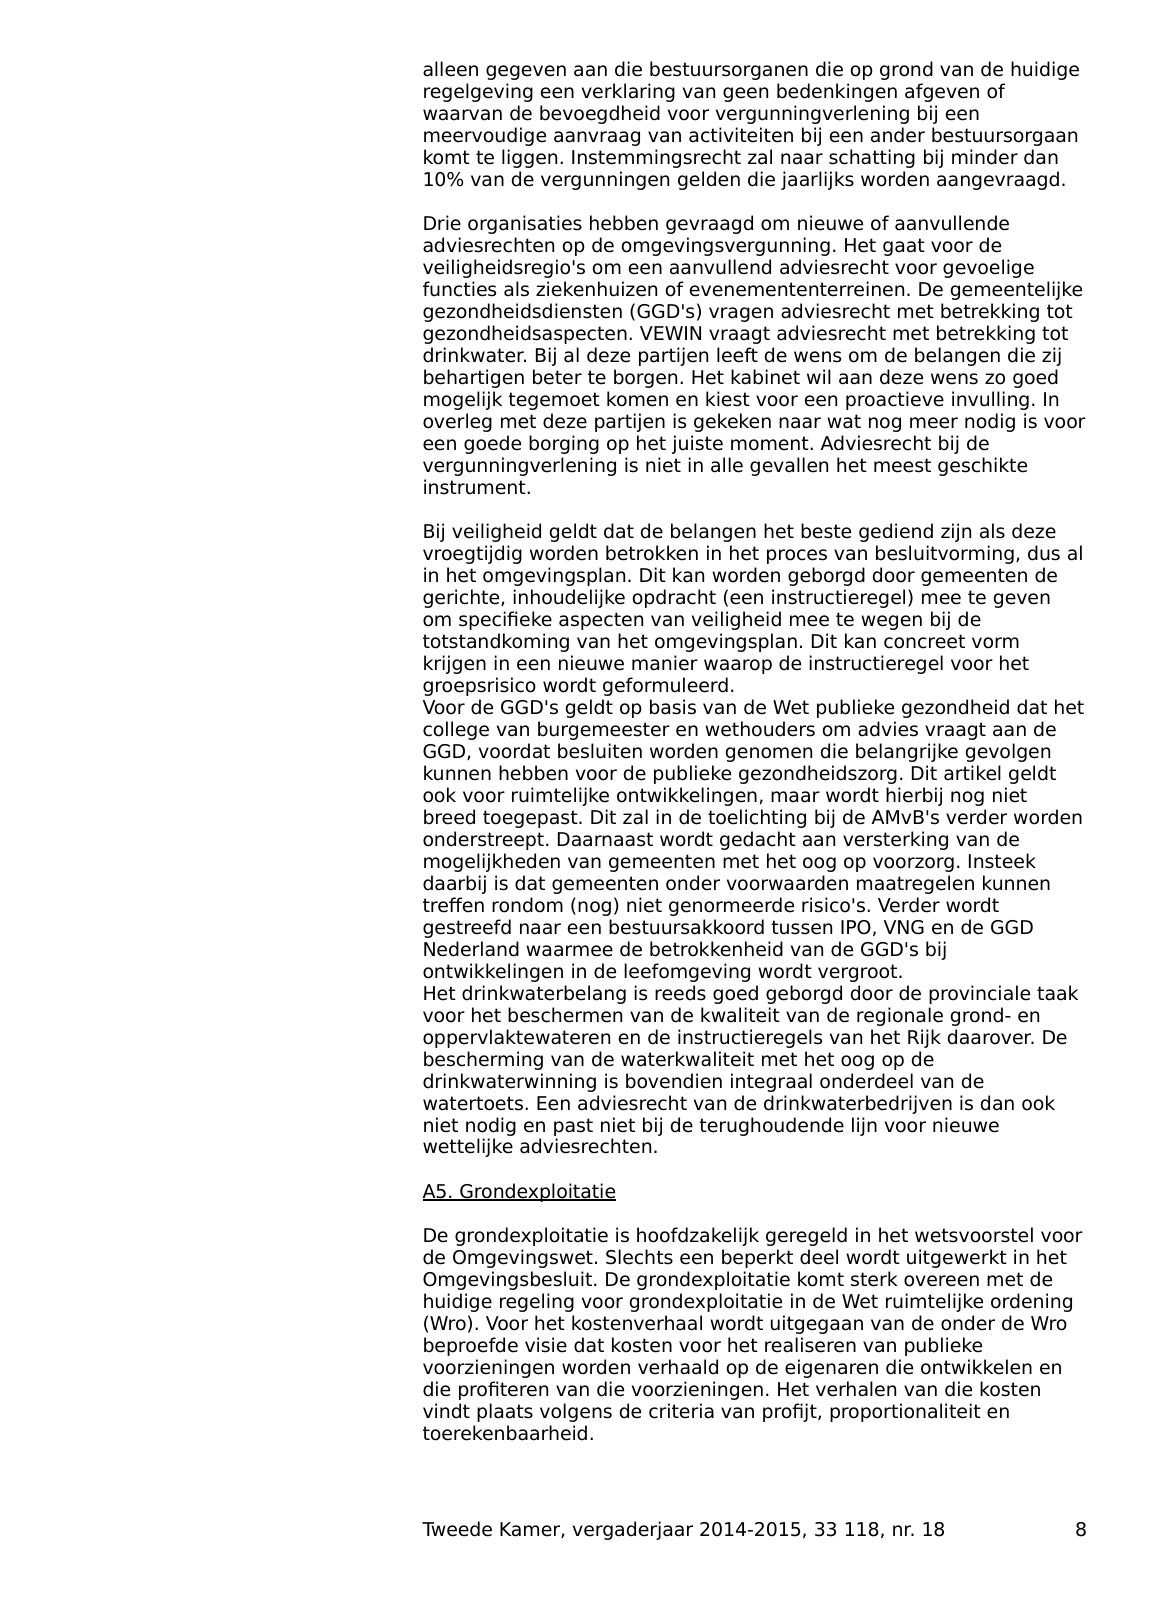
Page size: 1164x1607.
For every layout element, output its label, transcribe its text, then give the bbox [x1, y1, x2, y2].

text alleen gegeven aan die bestuursorganen die op grond van de huidige regelgeving een verklaring van geen bedenkingen afgeven of waarvan de bevoegdheid voor vergunningverlening bij een meervoudige aanvraag van activiteiten bij een ander bestuursorgaan komt te liggen. Instemmingsrecht zal naar schatting bij minder dan 10% van de vergunningen gelden die jaarlijks worden aangevraagd. [422, 59, 1087, 191]
text Het drinkwaterbelang is reeds goed geborgd door de provinciale taak voor het beschermen van de kwaliteit van de regionale grond- en oppervlaktewateren en de instructieregels van het Rijk daarover. De bescherming van de waterkwaliteit met het oog op de drinkwaterwinning is bovendien integraal onderdeel van de watertoets. Een adviesrecht van de drinkwaterbedrijven is dan ook niet nodig en past niet bij de terughoudende lijn voor nieuwe wettelijke adviesrechten. [422, 983, 1087, 1158]
text Bij veiligheid geldt dat de belangen het beste gediend zijn als deze vroegtijdig worden betrokken in het proces van besluitvorming, dus al in het omgevingsplan. Dit kan worden geborgd door gemeenten de gerichte, inhoudelijke opdracht (een instructieregel) mee te geven om specifieke aspecten van veiligheid mee te wegen bij de totstandkoming van het omgevingsplan. Dit kan concreet vorm krijgen in een nieuwe manier waarop de instructieregel voor het groepsrisico wordt geformuleerd. [422, 521, 1087, 697]
text Voor de GGD's geldt op basis van de Wet publieke gezondheid dat het college van burgemeester en wethouders om advies vraagt aan de GGD, voordat besluiten worden genomen die belangrijke gevolgen kunnen hebben voor de publieke gezondheidszorg. Dit artikel geldt ook voor ruimtelijke ontwikkelingen, maar wordt hierbij nog niet breed toegepast. Dit zal in de toelichting bij de AMvB's verder worden onderstreept. Daarnaast wordt gedacht aan versterking van de mogelijkheden van gemeenten met het oog op voorzorg. Insteek daarbij is dat gemeenten onder voorwaarden maatregelen kunnen treffen rondom (nog) niet genormeerde risico's. Verder wordt gestreefd naar een bestuursakkoord tussen IPO, VNG en de GGD Nederland waarmee de betrokkenheid van de GGD's bij ontwikkelingen in de leefomgeving wordt vergroot. [422, 697, 1087, 983]
text De grondexploitatie is hoofdzakelijk geregeld in het wetsvoorstel voor de Omgevingswet. Slechts een beperkt deel wordt uitgewerkt in het Omgevingsbesluit. De grondexploitatie komt sterk overeen met de huidige regeling voor grondexploitatie in de Wet ruimtelijke ordening (Wro). Voor het kostenverhaal wordt uitgegaan van de onder de Wro beproefde visie dat kosten voor het realiseren van publieke voorzieningen worden verhaald op de eigenaren die ontwikkelen en die profiteren van die voorzieningen. Het verhalen van die kosten vindt plaats volgens de criteria van profijt, proportionaliteit en toerekenbaarheid. [422, 1225, 1087, 1444]
text Drie organisaties hebben gevraagd om nieuwe of aanvullende adviesrechten op de omgevingsvergunning. Het gaat voor de veiligheidsregio's om een aanvullend adviesrecht voor gevoelige functies als ziekenhuizen of evenemententerreinen. De gemeentelijke gezondheidsdiensten (GGD's) vragen adviesrecht met betrekking tot gezondheidsaspecten. VEWIN vraagt adviesrecht met betrekking tot drinkwater. Bij al deze partijen leeft de wens om de belangen die zij behartigen beter te borgen. Het kabinet wil aan deze wens zo goed mogelijk tegemoet komen en kiest voor een proactieve invulling. In overleg met deze partijen is gekeken naar wat nog meer nodig is voor een goede borging op het juiste moment. Adviesrecht bij de vergunningverlening is niet in alle gevallen het meest geschikte instrument. [422, 213, 1087, 499]
subtitle A5. Grondexploitatie [422, 1181, 1087, 1203]
